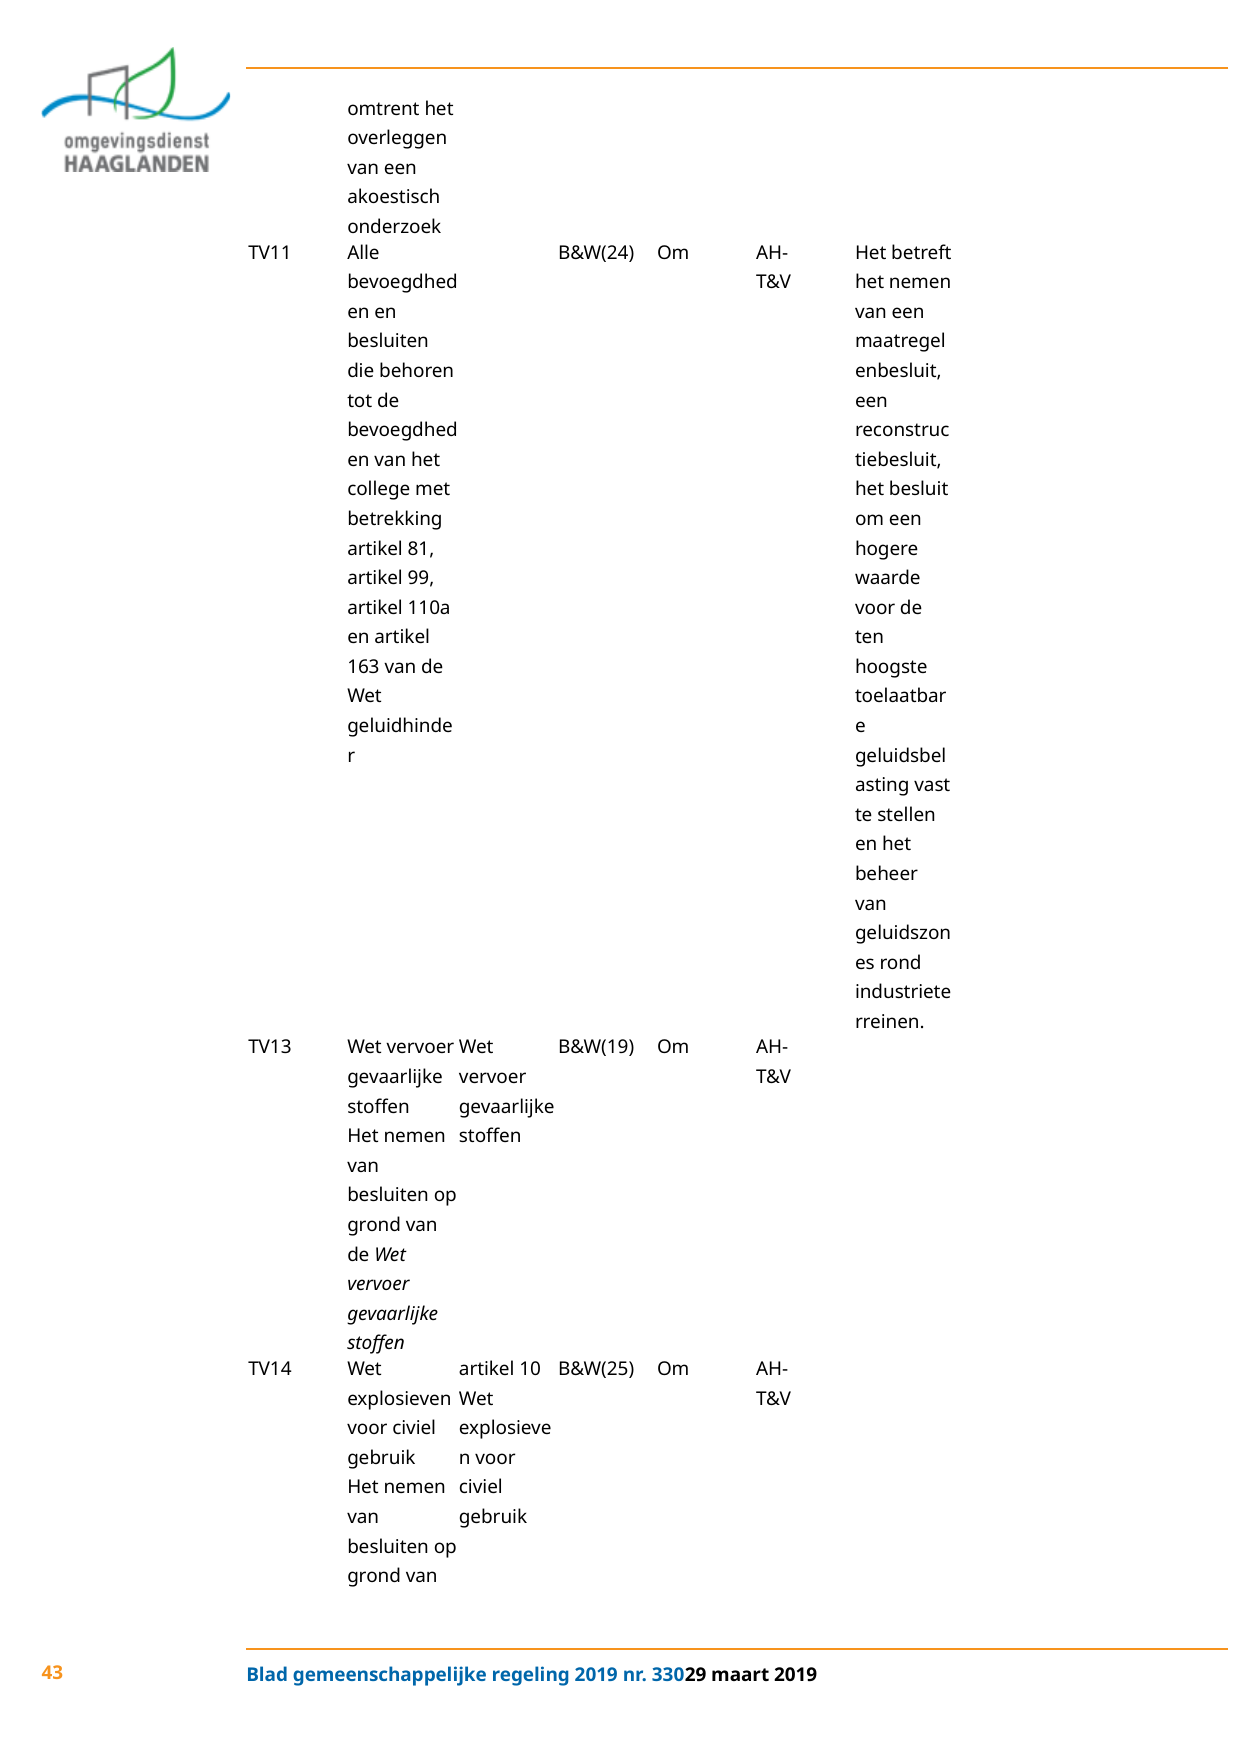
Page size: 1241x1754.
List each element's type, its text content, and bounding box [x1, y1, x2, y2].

table_cell [657, 95, 756, 239]
table_cell AH- T&V [756, 1355, 855, 1588]
table_cell B&W(19) [558, 1034, 657, 1355]
table_cell Het betreft het nemen van een maatregelenbesluit, een reconstructiebesluit, het besluit om een hogere waarde voor de ten hoogste toelaatbare geluidsbelasting vast te stellen en het beheer van geluidszones rond industrieterreinen. [855, 239, 954, 1034]
table_cell AH- T&V [756, 1034, 855, 1355]
table_cell [855, 1034, 954, 1355]
table_cell [954, 239, 1152, 1034]
table_cell [459, 95, 558, 239]
table_cell [954, 1034, 1152, 1355]
table_cell B&W(25) [558, 1355, 657, 1588]
picture [41, 47, 231, 172]
table_cell Om [657, 239, 756, 1034]
table_cell [954, 95, 1152, 239]
table_cell TV11 [248, 239, 347, 1034]
table_cell [558, 95, 657, 239]
table_cell Wet vervoer gevaarlijke stoffen [459, 1034, 558, 1355]
table_cell TV13 [248, 1034, 347, 1355]
table_cell Om [657, 1034, 756, 1355]
table_cell B&W(24) [558, 239, 657, 1034]
table_cell [248, 95, 347, 239]
table_cell [756, 95, 855, 239]
table_cell [855, 95, 954, 239]
table_cell Alle bevoegdheden en besluiten die behoren tot de bevoegdheden van het college met betrekking artikel 81, artikel 99, artikel 110a en artikel 163 van de Wet geluidhinder [347, 239, 459, 1034]
table_cell [855, 1355, 954, 1588]
table_cell artikel 10 Wet explosieven voor civiel gebruik [459, 1355, 558, 1588]
table_cell TV14 [248, 1355, 347, 1588]
table_cell Wet explosieven voor civiel gebruik Het nemen van besluiten op grond van [347, 1355, 459, 1588]
table_cell [459, 239, 558, 1034]
table_cell omtrent het overleggen van een akoestisch onderzoek [347, 95, 459, 239]
table_cell Wet vervoer gevaarlijke stoffen Het nemen van besluiten op grond van de Wet vervoer gevaarlijke stoffen [347, 1034, 459, 1355]
table_cell Om [657, 1355, 756, 1588]
table_cell AH- T&V [756, 239, 855, 1034]
table_cell [954, 1355, 1152, 1588]
